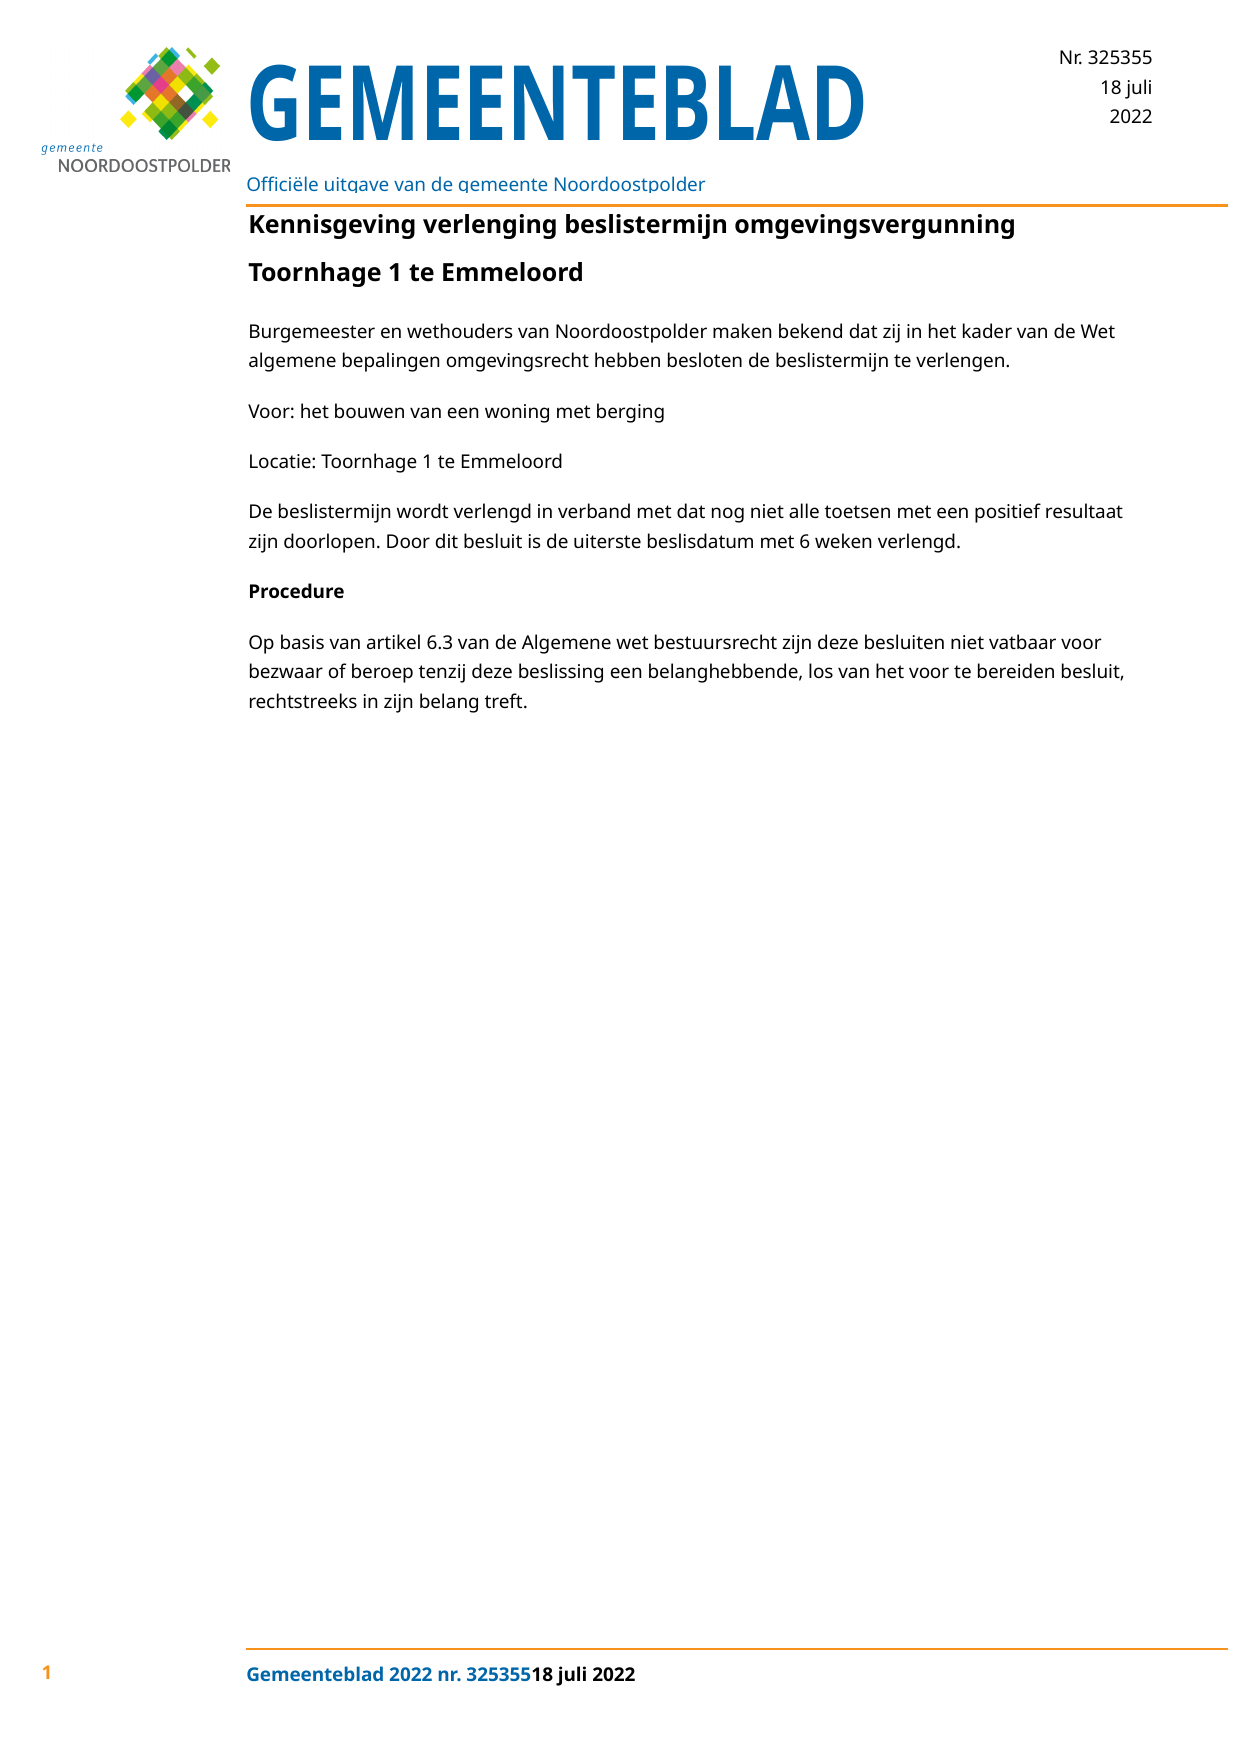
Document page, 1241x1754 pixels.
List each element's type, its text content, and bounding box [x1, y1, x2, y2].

text Voor: het bouwen van een woning met berging [248, 398, 1152, 424]
text Burgemeester en wethouders van Noordoostpolder maken bekend dat zij in het kader van de Wet algemene bepalingen omgevingsrecht hebben besloten de beslistermijn te verlengen. [248, 318, 1152, 373]
text Op basis van artikel 6.3 van de Algemene wet bestuursrecht zijn deze besluiten niet vatbaar voor bezwaar of beroep tenzij deze beslissing een belanghebbende, los van het voor te bereiden besluit, rechtstreeks in zijn belang treft. [248, 629, 1152, 714]
text Kennisgeving verlenging beslistermijn omgevingsvergunning Toornhage 1 te Emmeloord [248, 207, 1152, 288]
text Procedure [248, 579, 1152, 604]
text Locatie: Toornhage 1 te Emmeloord [248, 448, 1152, 474]
text De beslistermijn wordt verlengd in verband met​ ​​dat nog niet alle toetsen met een positief resultaat zijn doorlopen. Door dit besluit is de uiterste beslisdatum met 6 weken verlengd. [248, 499, 1152, 554]
picture [41, 47, 231, 172]
